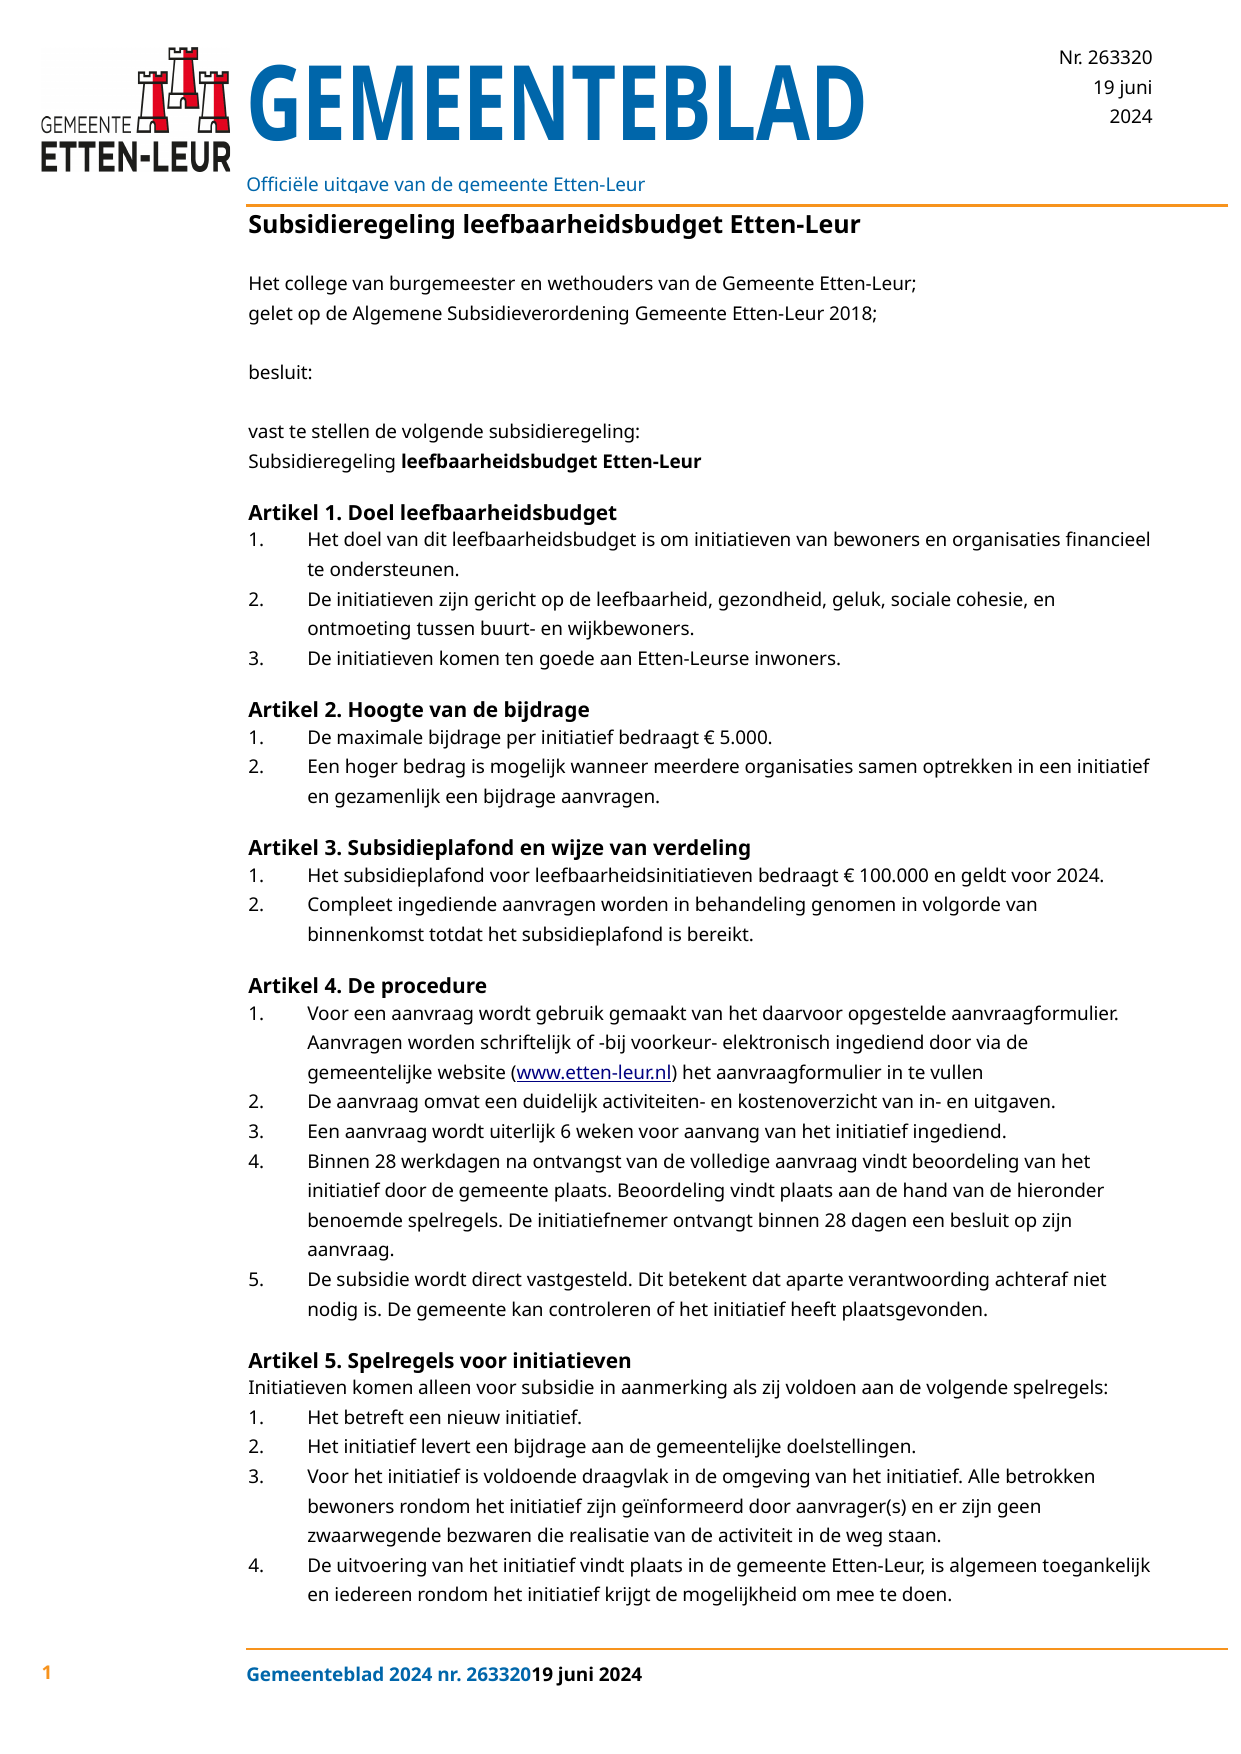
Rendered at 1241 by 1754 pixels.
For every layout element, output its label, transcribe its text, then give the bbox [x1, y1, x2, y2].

list De uitvoering van het initiatief vindt plaats in de gemeente Etten-Leur, is algemeen toegankelijk en iedereen rondom het initiatief krijgt de mogelijkheid om mee te doen. [248, 1552, 1152, 1607]
list De subsidie wordt direct vastgesteld. Dit betekent dat aparte verantwoording achteraf niet nodig is. De gemeente kan controleren of het initiatief heeft plaatsgevonden. [248, 1266, 1152, 1321]
text Initiatieven komen alleen voor subsidie in aanmerking als zij voldoen aan de volgende spelregels: [248, 1374, 1152, 1400]
list De maximale bijdrage per initiatief bedraagt € 5.000. [248, 724, 1152, 749]
list Een aanvraag wordt uiterlijk 6 weken voor aanvang van het initiatief ingediend. [248, 1118, 1152, 1144]
list Het doel van dit leefbaarheidsbudget is om initiatieven van bewoners en organisaties financieel te ondersteunen. [248, 527, 1152, 582]
text gelet op de Algemene Subsidieverordening Gemeente Etten-Leur 2018; [248, 300, 1152, 326]
text Subsidieregeling leefbaarheidsbudget Etten-Leur [248, 448, 1152, 473]
text besluit: [248, 359, 1152, 385]
list De aanvraag omvat een duidelijk activiteiten- en kostenoverzicht van in- en uitgaven. [248, 1089, 1152, 1114]
text Artikel 2. Hoogte van de bijdrage [248, 695, 1152, 724]
list Voor het initiatief is voldoende draagvlak in de omgeving van het initiatief. Alle betrokken bewoners rondom het initiatief zijn geïnformeerd door aanvrager(s) en er zijn geen zwaarwegende bezwaren die realisatie van de activiteit in de weg staan. [248, 1463, 1152, 1548]
text Artikel 5. Spelregels voor initiatieven [248, 1346, 1152, 1374]
list Voor een aanvraag wordt gebruik gemaakt van het daarvoor opgestelde aanvraagformulier. Aanvragen worden schriftelijk of -bij voorkeur- elektronisch ingediend door via de gemeentelijke website (www.etten-leur.nl) het aanvraagformulier in te vullen [248, 1000, 1152, 1085]
list De initiatieven komen ten goede aan Etten-Leurse inwoners. [248, 645, 1152, 671]
list De initiatieven zijn gericht op de leefbaarheid, gezondheid, geluk, sociale cohesie, en ontmoeting tussen buurt- en wijkbewoners. [248, 586, 1152, 641]
text Artikel 1. Doel leefbaarheidsbudget [248, 498, 1152, 527]
list Binnen 28 werkdagen na ontvangst van de volledige aanvraag vindt beoordeling van het initiatief door de gemeente plaats. Beoordeling vindt plaats aan de hand van de hieronder benoemde spelregels. De initiatiefnemer ontvangt binnen 28 dagen een besluit op zijn aanvraag. [248, 1148, 1152, 1262]
picture [41, 47, 231, 172]
list Het betreft een nieuw initiatief. [248, 1404, 1152, 1430]
list Compleet ingediende aanvragen worden in behandeling genomen in volgorde van binnenkomst totdat het subsidieplafond is bereikt. [248, 891, 1152, 947]
list Een hoger bedrag is mogelijk wanneer meerdere organisaties samen optrekken in een initiatief en gezamenlijk een bijdrage aanvragen. [248, 753, 1152, 809]
text Subsidieregeling leefbaarheidsbudget Etten-Leur [248, 207, 1152, 241]
list Het subsidieplafond voor leefbaarheidsinitiatieven bedraagt € 100.000 en geldt voor 2024. [248, 862, 1152, 888]
list Het initiatief levert een bijdrage aan de gemeentelijke doelstellingen. [248, 1434, 1152, 1459]
text Het college van burgemeester en wethouders van de Gemeente Etten-Leur; [248, 270, 1152, 296]
text Artikel 4. De procedure [248, 971, 1152, 1000]
text Artikel 3. Subsidieplafond en wijze van verdeling [248, 833, 1152, 862]
text vast te stellen de volgende subsidieregeling: [248, 418, 1152, 444]
